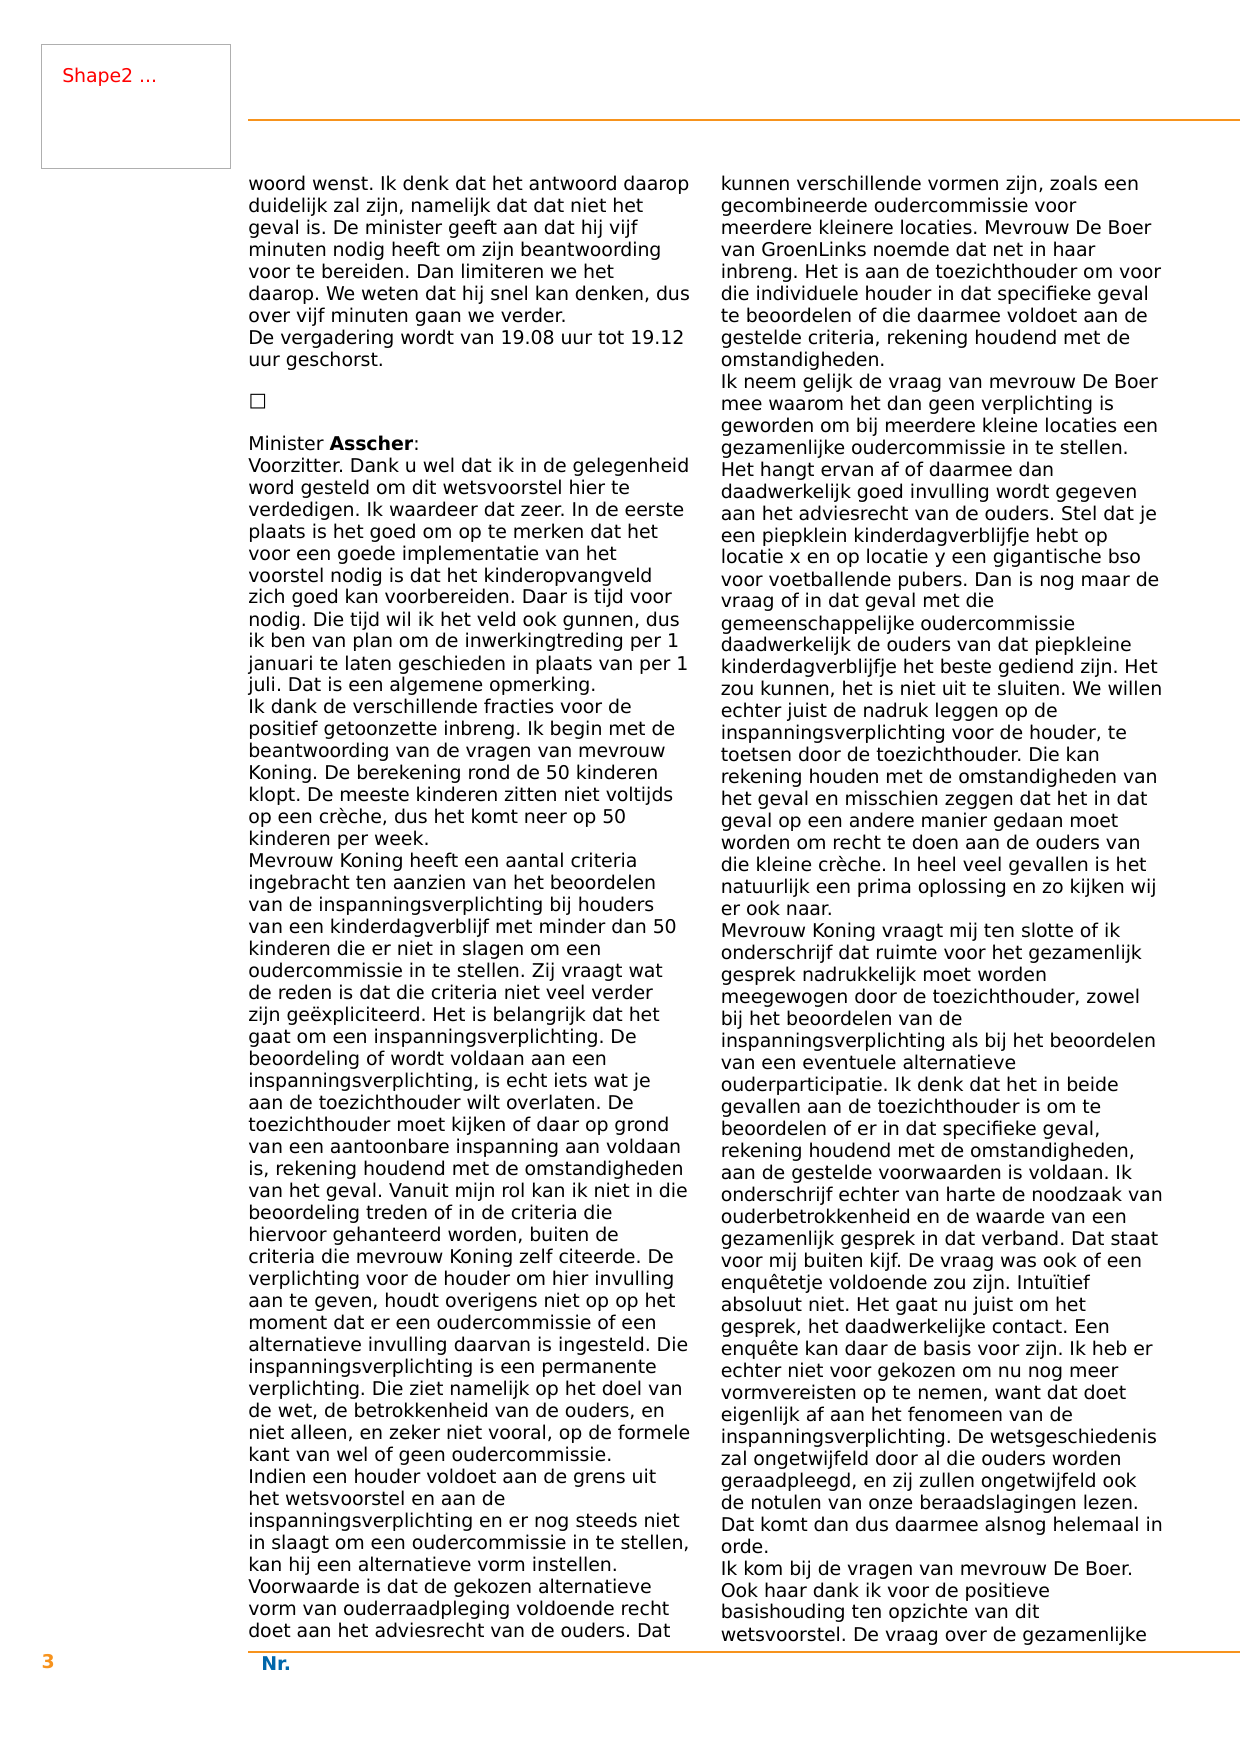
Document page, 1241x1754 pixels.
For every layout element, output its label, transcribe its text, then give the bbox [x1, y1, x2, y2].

text woord wenst. Ik denk dat het antwoord daarop duidelijk zal zijn, namelijk dat dat niet het geval is. De minister geeft aan dat hij vijf minuten nodig heeft om zijn beantwoording voor te bereiden. Dan limiteren we het daarop. We weten dat hij snel kan denken, dus over vijf minuten gaan we verder. [248, 173, 691, 327]
text Mevrouw Koning heeft een aantal criteria ingebracht ten aanzien van het beoordelen van de inspanningsverplichting bij houders van een kinderdagverblijf met minder dan 50 kinderen die er niet in slagen om een oudercommissie in te stellen. Zij vraagt wat de reden is dat die criteria niet veel verder zijn geëxpliciteerd. Het is belangrijk dat het gaat om een inspanningsverplichting. De beoordeling of wordt voldaan aan een inspanningsverplichting, is echt iets wat je aan de toezichthouder wilt overlaten. De toezichthouder moet kijken of daar op grond van een aantoonbare inspanning aan voldaan is, rekening houdend met de omstandigheden van het geval. Vanuit mijn rol kan ik niet in die beoordeling treden of in de criteria die hiervoor gehanteerd worden, buiten de criteria die mevrouw Koning zelf citeerde. De verplichting voor de houder om hier invulling aan te geven, houdt overigens niet op op het moment dat er een oudercommissie of een alternatieve invulling daarvan is ingesteld. Die inspanningsverplichting is een permanente verplichting. Die ziet namelijk op het doel van de wet, de betrokkenheid van de ouders, en niet alleen, en zeker niet vooral, op de formele kant van wel of geen oudercommissie. [248, 850, 691, 1466]
text ⬜ [248, 391, 691, 413]
text Minister Asscher: [248, 433, 691, 454]
text Ik neem gelijk de vraag van mevrouw De Boer mee waarom het dan geen verplichting is geworden om bij meerdere kleine locaties een gezamenlijke oudercommissie in te stellen. Het hangt ervan af of daarmee dan daadwerkelijk goed invulling wordt gegeven aan het adviesrecht van de ouders. Stel dat je een piepklein kinderdagverblijfje hebt op locatie x en op locatie y een gigantische bso voor voetballende pubers. Dan is nog maar de vraag of in dat geval met die gemeenschappelijke oudercommissie daadwerkelijk de ouders van dat piepkleine kinderdagverblijfje het beste gediend zijn. Het zou kunnen, het is niet uit te sluiten. We willen echter juist de nadruk leggen op de inspanningsverplichting voor de houder, te toetsen door de toezichthouder. Die kan rekening houden met de omstandigheden van het geval en misschien zeggen dat het in dat geval op een andere manier gedaan moet worden om recht te doen aan de ouders van die kleine crèche. In heel veel gevallen is het natuurlijk een prima oplossing en zo kijken wij er ook naar. [721, 371, 1163, 920]
text kunnen verschillende vormen zijn, zoals een gecombineerde oudercommissie voor meerdere kleinere locaties. Mevrouw De Boer van GroenLinks noemde dat net in haar inbreng. Het is aan de toezichthouder om voor die individuele houder in dat specifieke geval te beoordelen of die daarmee voldoet aan de gestelde criteria, rekening houdend met de omstandigheden. [721, 173, 1163, 371]
text Mevrouw Koning vraagt mij ten slotte of ik onderschrijf dat ruimte voor het gezamenlijk gesprek nadrukkelijk moet worden meegewogen door de toezichthouder, zowel bij het beoordelen van de inspanningsverplichting als bij het beoordelen van een eventuele alternatieve ouderparticipatie. Ik denk dat het in beide gevallen aan de toezichthouder is om te beoordelen of er in dat specifieke geval, rekening houdend met de omstandigheden, aan de gestelde voorwaarden is voldaan. Ik onderschrijf echter van harte de noodzaak van ouderbetrokkenheid en de waarde van een gezamenlijk gesprek in dat verband. Dat staat voor mij buiten kijf. De vraag was ook of een enquêtetje voldoende zou zijn. Intuïtief absoluut niet. Het gaat nu juist om het gesprek, het daadwerkelijke contact. Een enquête kan daar de basis voor zijn. Ik heb er echter niet voor gekozen om nu nog meer vormvereisten op te nemen, want dat doet eigenlijk af aan het fenomeen van de inspanningsverplichting. De wetsgeschiedenis zal ongetwijfeld door al die ouders worden geraadpleegd, en zij zullen ongetwijfeld ook de notulen van onze beraadslagingen lezen. Dat komt dan dus daarmee alsnog helemaal in orde. [721, 920, 1163, 1557]
text Ik dank de verschillende fracties voor de positief getoonzette inbreng. Ik begin met de beantwoording van de vragen van mevrouw Koning. De berekening rond de 50 kinderen klopt. De meeste kinderen zitten niet voltijds op een crèche, dus het komt neer op 50 kinderen per week. [248, 696, 691, 850]
text De vergadering wordt van 19.08 uur tot 19.12 uur geschorst. [248, 327, 691, 371]
text Indien een houder voldoet aan de grens uit het wetsvoorstel en aan de inspanningsverplichting en er nog steeds niet in slaagt om een oudercommissie in te stellen, kan hij een alternatieve vorm instellen. Voorwaarde is dat de gekozen alternatieve vorm van ouderraadpleging voldoende recht doet aan het adviesrecht van de ouders. Dat [248, 1466, 691, 1641]
text Voorzitter. Dank u wel dat ik in de gelegenheid word gesteld om dit wetsvoorstel hier te verdedigen. Ik waardeer dat zeer. In de eerste plaats is het goed om op te merken dat het voor een goede implementatie van het voorstel nodig is dat het kinderopvangveld zich goed kan voorbereiden. Daar is tijd voor nodig. Die tijd wil ik het veld ook gunnen, dus ik ben van plan om de inwerkingtreding per 1 januari te laten geschieden in plaats van per 1 juli. Dat is een algemene opmerking. [248, 454, 691, 696]
text Ik kom bij de vragen van mevrouw De Boer. Ook haar dank ik voor de positieve basishouding ten opzichte van dit wetsvoorstel. De vraag over de gezamenlijke [721, 1557, 1163, 1645]
